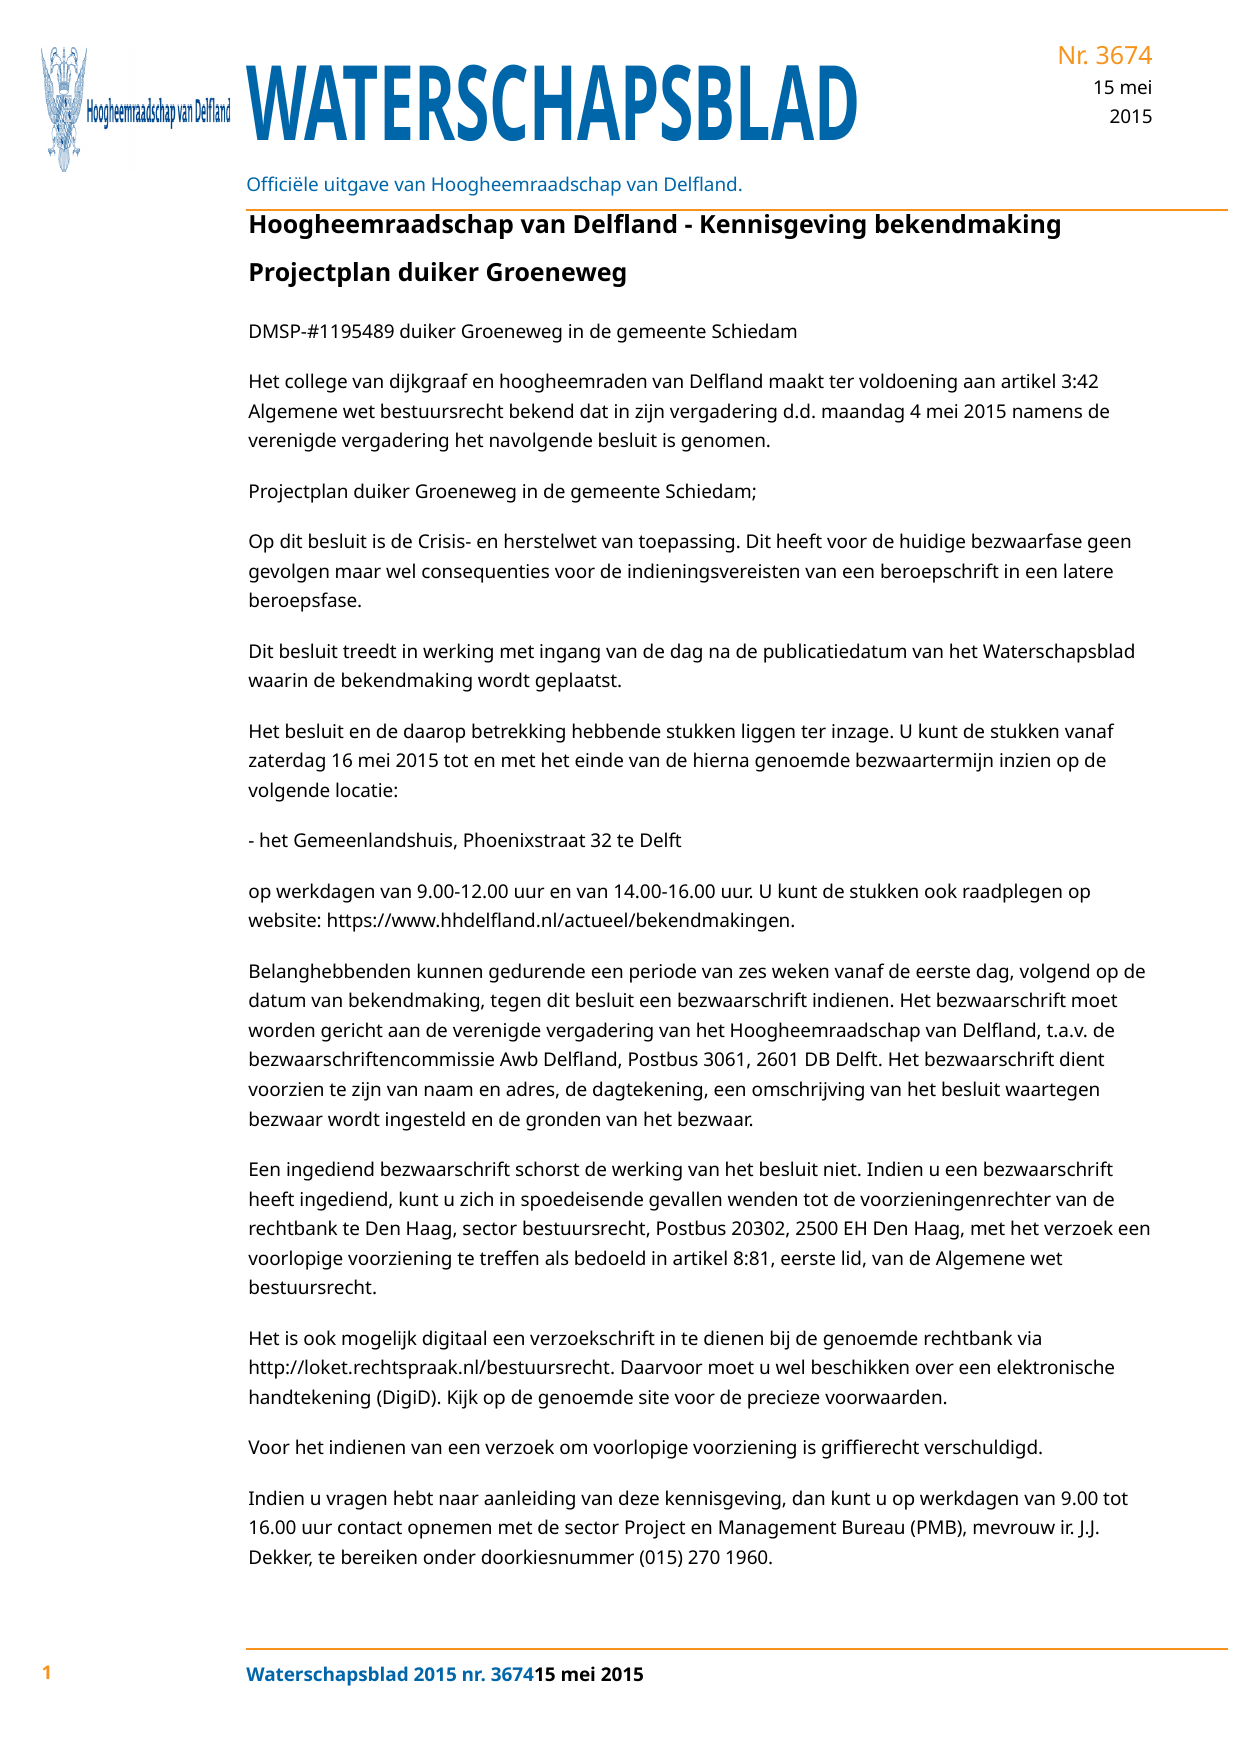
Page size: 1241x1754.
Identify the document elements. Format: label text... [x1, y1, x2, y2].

text Indien u vragen hebt naar aanleiding van deze kennisgeving, dan kunt u op werkdagen van 9.00 tot 16.00 uur contact opnemen met de sector Project en Management Bureau (PMB), mevrouw ir. J.J. Dekker, te bereiken onder doorkiesnummer (015) 270 1960. [248, 1485, 1152, 1570]
text Hoogheemraadschap van Delfland - Kennisgeving bekendmaking Projectplan duiker Groeneweg [248, 211, 1152, 288]
text Op dit besluit is de Crisis- en herstelwet van toepassing. Dit heeft voor de huidige bezwaarfase geen gevolgen maar wel consequenties voor de indieningsvereisten van een beroepschrift in een latere beroepsfase. [248, 528, 1152, 613]
text Belanghebbenden kunnen gedurende een periode van zes weken vanaf de eerste dag, volgend op de datum van bekendmaking, tegen dit besluit een bezwaarschrift indienen. Het bezwaarschrift moet worden gericht aan de verenigde vergadering van het Hoogheemraadschap van Delfland, t.a.v. de bezwaarschriftencommissie Awb Delfland, Postbus 3061, 2601 DB Delft. Het bezwaarschrift dient voorzien te zijn van naam en adres, de dagtekening, een omschrijving van het besluit waartegen bezwaar wordt ingesteld en de gronden van het bezwaar. [248, 958, 1152, 1132]
text Een ingediend bezwaarschrift schorst de werking van het besluit niet. Indien u een bezwaarschrift heeft ingediend, kunt u zich in spoedeisende gevallen wenden tot de voorzieningenrechter van de rechtbank te Den Haag, sector bestuursrecht, Postbus 20302, 2500 EH Den Haag, met het verzoek een voorlopige voorziening te treffen als bedoeld in artikel 8:81, eerste lid, van de Algemene wet bestuursrecht. [248, 1156, 1152, 1300]
text Het college van dijkgraaf en hoogheemraden van Delfland maakt ter voldoening aan artikel 3:42 Algemene wet bestuursrecht bekend dat in zijn vergadering d.d. maandag 4 mei 2015 namens de verenigde vergadering het navolgende besluit is genomen. [248, 368, 1152, 453]
text - het Gemeenlandshuis, Phoenixstraat 32 te Delft [248, 827, 1152, 853]
text op werkdagen van 9.00-12.00 uur en van 14.00-16.00 uur. U kunt de stukken ook raadplegen op website: https://www.hhdelfland.nl/actueel/bekendmakingen. [248, 878, 1152, 933]
text Het is ook mogelijk digitaal een verzoekschrift in te dienen bij de genoemde rechtbank via http://loket.rechtspraak.nl/bestuursrecht. Daarvoor moet u wel beschikken over een elektronische handtekening (DigiD). Kijk op de genoemde site voor de precieze voorwaarden. [248, 1325, 1152, 1410]
picture [41, 47, 231, 172]
text DMSP-#1195489 duiker Groeneweg in de gemeente Schiedam [248, 318, 1152, 344]
text Projectplan duiker Groeneweg in de gemeente Schiedam; [248, 478, 1152, 504]
text Het besluit en de daarop betrekking hebbende stukken liggen ter inzage. U kunt de stukken vanaf zaterdag 16 mei 2015 tot en met het einde van de hierna genoemde bezwaartermijn inzien op de volgende locatie: [248, 718, 1152, 803]
text Dit besluit treedt in werking met ingang van de dag na de publicatiedatum van het Waterschapsblad waarin de bekendmaking wordt geplaatst. [248, 638, 1152, 693]
text Voor het indienen van een verzoek om voorlopige voorziening is griffierecht verschuldigd. [248, 1434, 1152, 1460]
